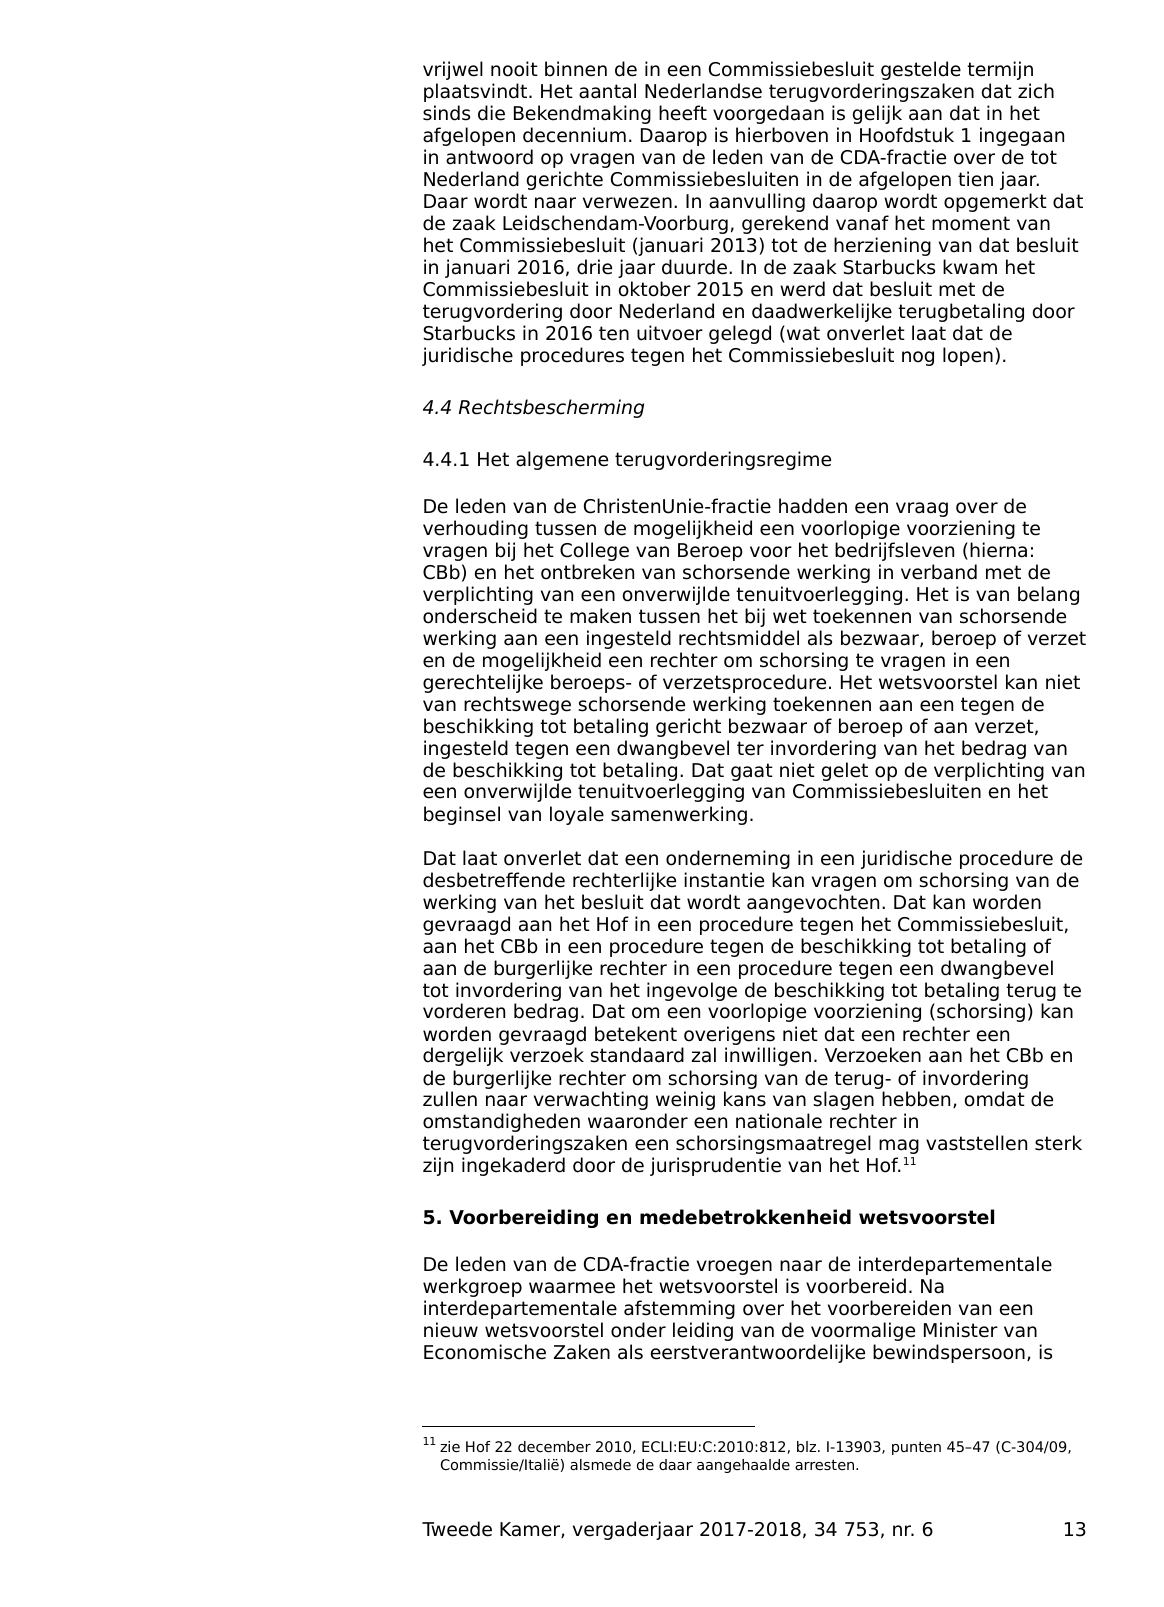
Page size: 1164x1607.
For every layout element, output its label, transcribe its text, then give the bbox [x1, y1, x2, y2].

subtitle 4.4 Rechtsbescherming [422, 397, 1087, 419]
subtitle 5. Voorbereiding en medebetrokkenheid wetsvoorstel [422, 1207, 1087, 1229]
text vrijwel nooit binnen de in een Commissiebesluit gestelde termijn plaatsvindt. Het aantal Nederlandse terugvorderingszaken dat zich sinds die Bekendmaking heeft voorgedaan is gelijk aan dat in het afgelopen decennium. Daarop is hierboven in Hoofdstuk 1 ingegaan in antwoord op vragen van de leden van de CDA-fractie over de tot Nederland gerichte Commissiebesluiten in de afgelopen tien jaar. Daar wordt naar verwezen. In aanvulling daarop wordt opgemerkt dat de zaak Leidschendam-Voorburg, gerekend vanaf het moment van het Commissiebesluit (januari 2013) tot de herziening van dat besluit in januari 2016, drie jaar duurde. In de zaak Starbucks kwam het Commissiebesluit in oktober 2015 en werd dat besluit met de terugvordering door Nederland en daadwerkelijke terugbetaling door Starbucks in 2016 ten uitvoer gelegd (wat onverlet laat dat de juridische procedures tegen het Commissiebesluit nog lopen). [422, 59, 1087, 367]
text zie Hof 22 december 2010, ECLI:EU:C:2010:812, blz. I-13903, punten 45–47 (C-304/09, Commissie/Italië) alsmede de daar aangehaalde arresten. [422, 1435, 1087, 1474]
text De leden van de CDA-fractie vroegen naar de interdepartementale werkgroep waarmee het wetsvoorstel is voorbereid. Na interdepartementale afstemming over het voorbereiden van een nieuw wetsvoorstel onder leiding van de voormalige Minister van Economische Zaken als eerstverantwoordelijke bewindspersoon, is [422, 1254, 1087, 1364]
text De leden van de ChristenUnie-fractie hadden een vraag over de verhouding tussen de mogelijkheid een voorlopige voorziening te vragen bij het College van Beroep voor het bedrijfsleven (hierna: CBb) en het ontbreken van schorsende werking in verband met de verplichting van een onverwijlde tenuitvoerlegging. Het is van belang onderscheid te maken tussen het bij wet toekennen van schorsende werking aan een ingesteld rechtsmiddel als bezwaar, beroep of verzet en de mogelijkheid een rechter om schorsing te vragen in een gerechtelijke beroeps- of verzetsprocedure. Het wetsvoorstel kan niet van rechtswege schorsende werking toekennen aan een tegen de beschikking tot betaling gericht bezwaar of beroep of aan verzet, ingesteld tegen een dwangbevel ter invordering van het bedrag van de beschikking tot betaling. Dat gaat niet gelet op de verplichting van een onverwijlde tenuitvoerlegging van Commissiebesluiten en het beginsel van loyale samenwerking. [422, 496, 1087, 825]
subtitle 4.4.1 Het algemene terugvorderingsregime [422, 449, 1087, 471]
text Dat laat onverlet dat een onderneming in een juridische procedure de desbetreffende rechterlijke instantie kan vragen om schorsing van de werking van het besluit dat wordt aangevochten. Dat kan worden gevraagd aan het Hof in een procedure tegen het Commissiebesluit, aan het CBb in een procedure tegen de beschikking tot betaling of aan de burgerlijke rechter in een procedure tegen een dwangbevel tot invordering van het ingevolge de beschikking tot betaling terug te vorderen bedrag. Dat om een voorlopige voorziening (schorsing) kan worden gevraagd betekent overigens niet dat een rechter een dergelijk verzoek standaard zal inwilligen. Verzoeken aan het CBb en de burgerlijke rechter om schorsing van de terug- of invordering zullen naar verwachting weinig kans van slagen hebben, omdat de omstandigheden waaronder een nationale rechter in terugvorderingszaken een schorsingsmaatregel mag vaststellen sterk zijn ingekaderd door de jurisprudentie van het Hof. [422, 848, 1087, 1177]
